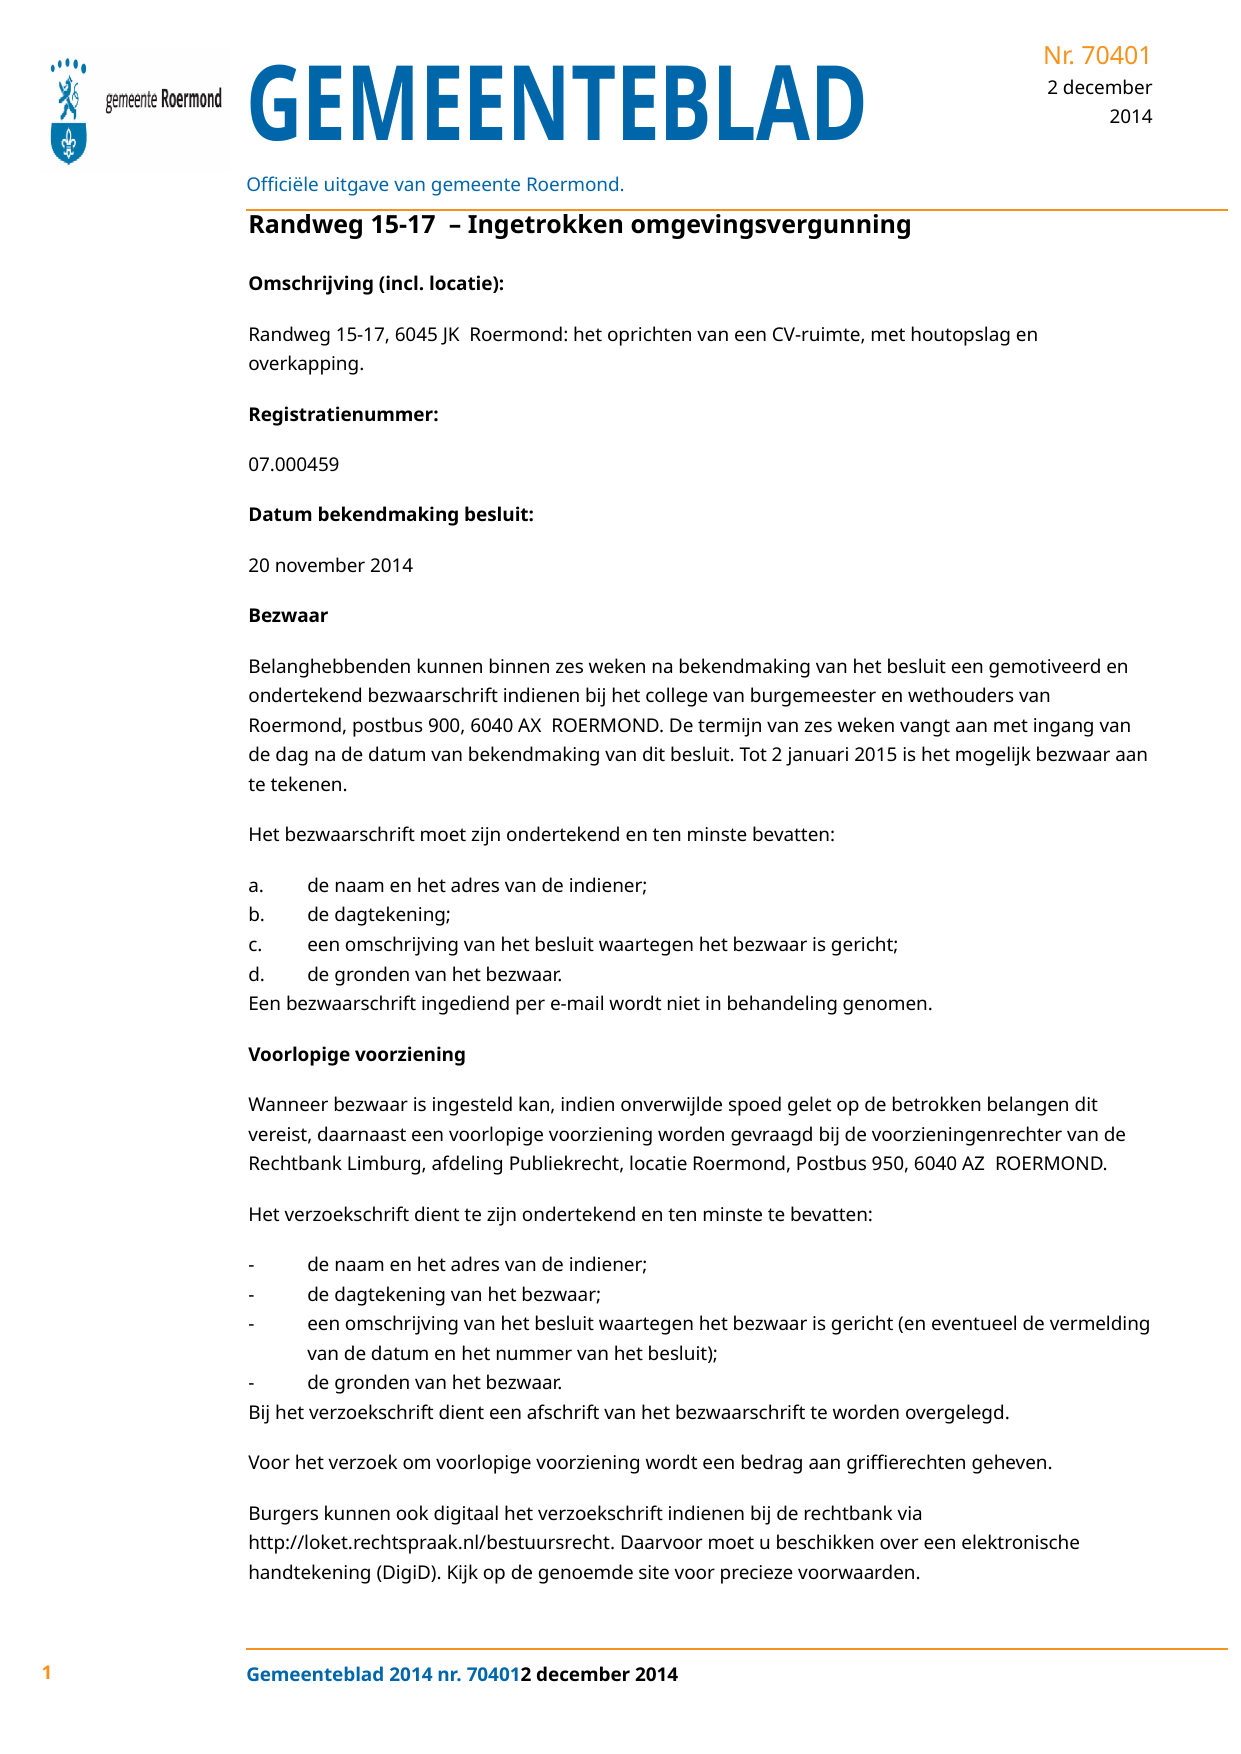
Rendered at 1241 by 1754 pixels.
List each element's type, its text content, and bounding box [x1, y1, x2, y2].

list de naam en het adres van de indiener; [248, 872, 1152, 898]
text 20 november 2014 [248, 552, 1152, 578]
list de naam en het adres van de indiener; [248, 1251, 1152, 1277]
text Voor het verzoek om voorlopige voorziening wordt een bedrag aan griffierechten geheven. [248, 1449, 1152, 1475]
text Randweg 15-17 – Ingetrokken omgevingsvergunning [248, 211, 1152, 241]
list de gronden van het bezwaar. [248, 961, 1152, 986]
text Belanghebbenden kunnen binnen zes weken na bekendmaking van het besluit een gemotiveerd en ondertekend bezwaarschrift indienen bij het college van burgemeester en wethouders van Roermond, postbus 900, 6040 AX ROERMOND. De termijn van zes weken vangt aan met ingang van de dag na de datum van bekendmaking van dit besluit. Tot 2 januari 2015 is het mogelijk bezwaar aan te tekenen. [248, 653, 1152, 797]
text Bij het verzoekschrift dient een afschrift van het bezwaarschrift te worden overgelegd. [248, 1399, 1152, 1425]
list de dagtekening van het bezwaar; [248, 1281, 1152, 1306]
text Omschrijving (incl. locatie): [248, 270, 1152, 296]
text Bezwaar [248, 602, 1152, 628]
text Een bezwaarschrift ingediend per e-mail wordt niet in behandeling genomen. [248, 990, 1152, 1016]
text Het verzoekschrift dient te zijn ondertekend en ten minste te bevatten: [248, 1201, 1152, 1226]
list een omschrijving van het besluit waartegen het bezwaar is gericht (en eventueel de vermelding van de datum en het nummer van het besluit); [248, 1310, 1152, 1366]
text Burgers kunnen ook digitaal het verzoekschrift indienen bij de rechtbank via http://loket.rechtspraak.nl/bestuursrecht. Daarvoor moet u beschikken over een elektronische handtekening (DigiD). Kijk op de genoemde site voor precieze voorwaarden. [248, 1500, 1152, 1585]
text Voorlopige voorziening [248, 1041, 1152, 1066]
text Het bezwaarschrift moet zijn ondertekend en ten minste bevatten: [248, 822, 1152, 847]
text 07.000459 [248, 451, 1152, 477]
text Datum bekendmaking besluit: [248, 502, 1152, 527]
list een omschrijving van het besluit waartegen het bezwaar is gericht; [248, 931, 1152, 957]
text Randweg 15-17, 6045 JK Roermond: het oprichten van een CV-ruimte, met houtopslag en overkapping. [248, 321, 1152, 376]
text Wanneer bezwaar is ingesteld kan, indien onverwijlde spoed gelet op de betrokken belangen dit vereist, daarnaast een voorlopige voorziening worden gevraagd bij de voorzieningenrechter van de Rechtbank Limburg, afdeling Publiekrecht, locatie Roermond, Postbus 950, 6040 AZ ROERMOND. [248, 1091, 1152, 1176]
list de dagtekening; [248, 902, 1152, 927]
text Registratienummer: [248, 401, 1152, 426]
picture [41, 47, 231, 172]
list de gronden van het bezwaar. [248, 1369, 1152, 1395]
